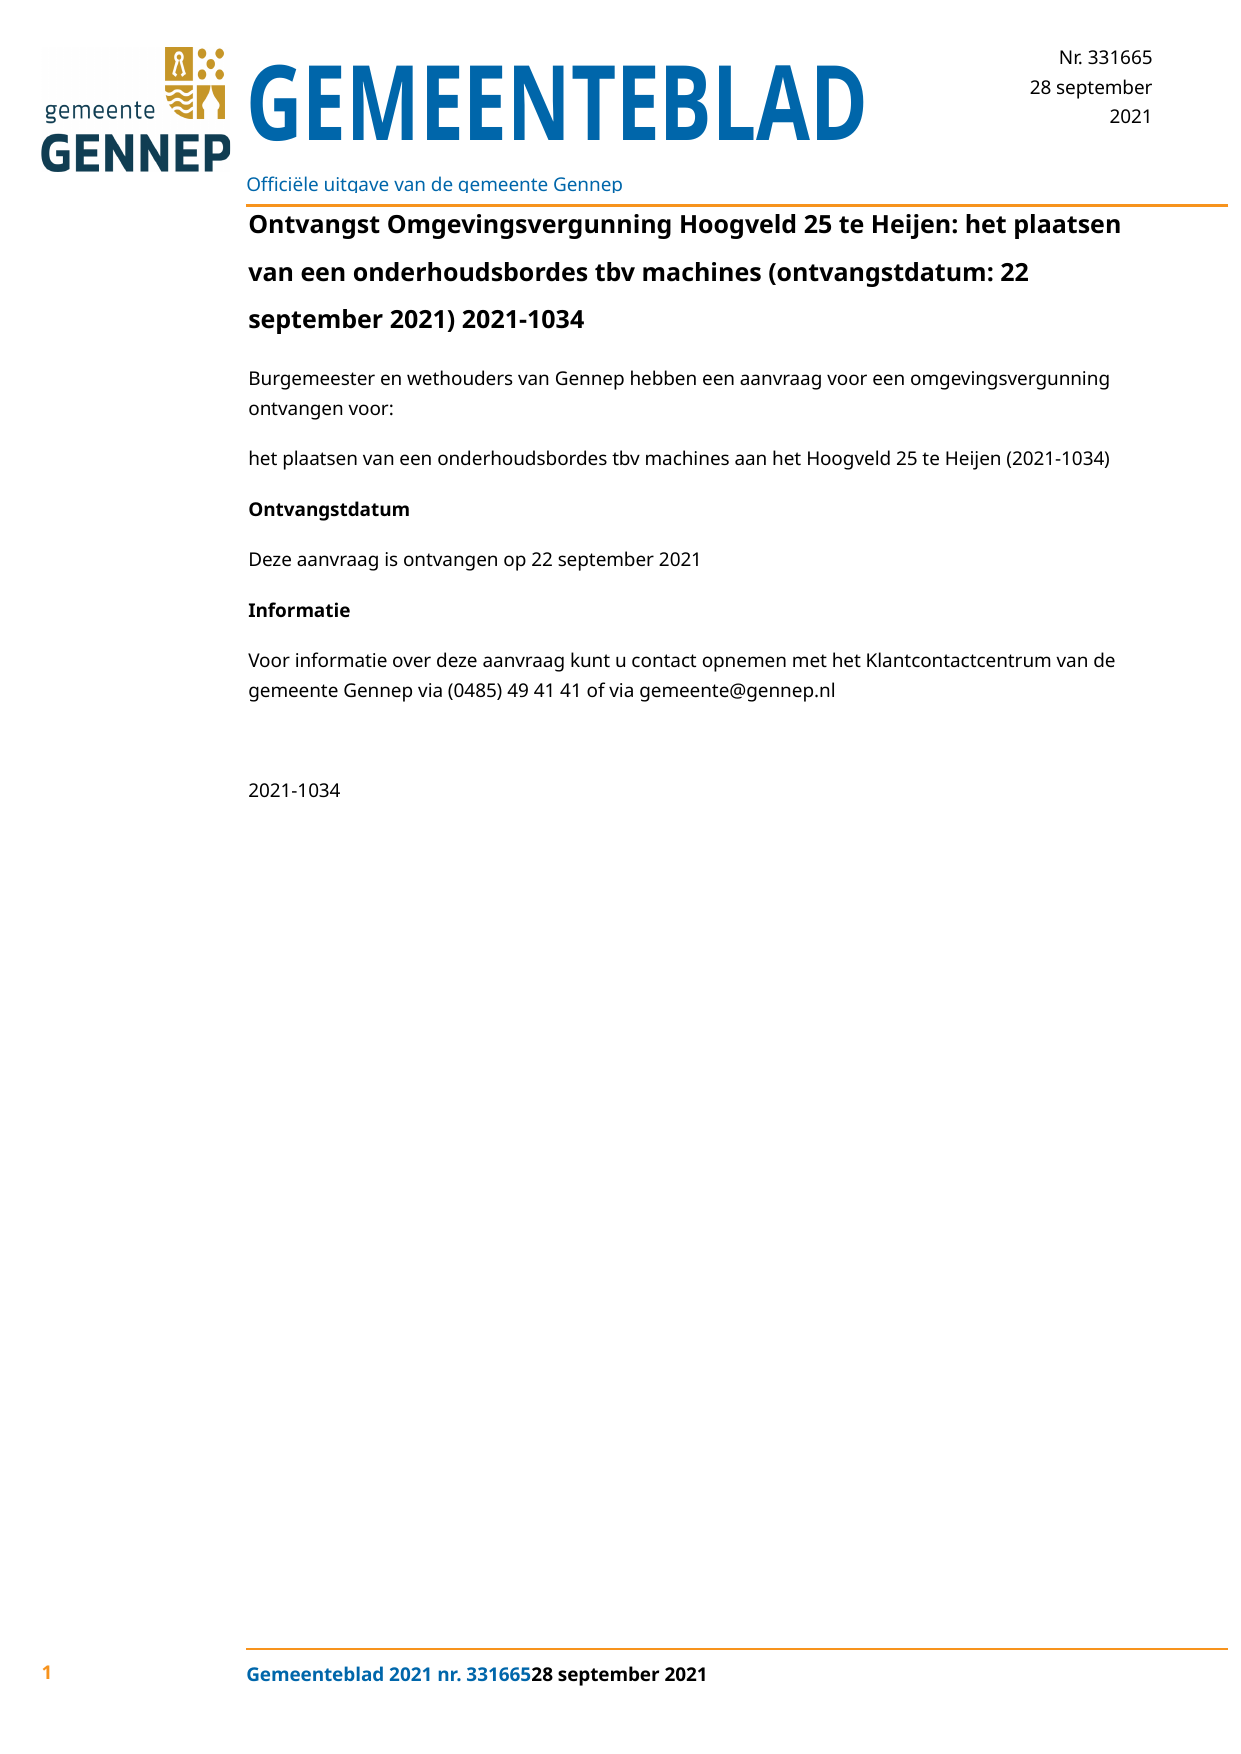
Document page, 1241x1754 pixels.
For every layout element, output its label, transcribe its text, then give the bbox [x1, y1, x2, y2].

text het plaatsen van een onderhoudsbordes tbv machines aan het Hoogveld 25 te Heijen (2021-1034) [248, 446, 1152, 471]
text Burgemeester en wethouders van Gennep hebben een aanvraag voor een omgevingsvergunning ontvangen voor: [248, 366, 1152, 421]
text Deze aanvraag is ontvangen op 22 september 2021 [248, 546, 1152, 572]
text Ontvangstdatum [248, 496, 1152, 522]
text Voor informatie over deze aanvraag kunt u contact opnemen met het Klantcontactcentrum van de gemeente Gennep via (0485) 49 41 41 of via gemeente@gennep.nl [248, 647, 1152, 702]
text 2021-1034 [248, 778, 1152, 803]
picture [41, 47, 231, 172]
text Informatie [248, 597, 1152, 622]
text Ontvangst Omgevingsvergunning Hoogveld 25 te Heijen: het plaatsen van een onderhoudsbordes tbv machines (ontvangstdatum: 22 september 2021) 2021-1034 [248, 207, 1152, 336]
